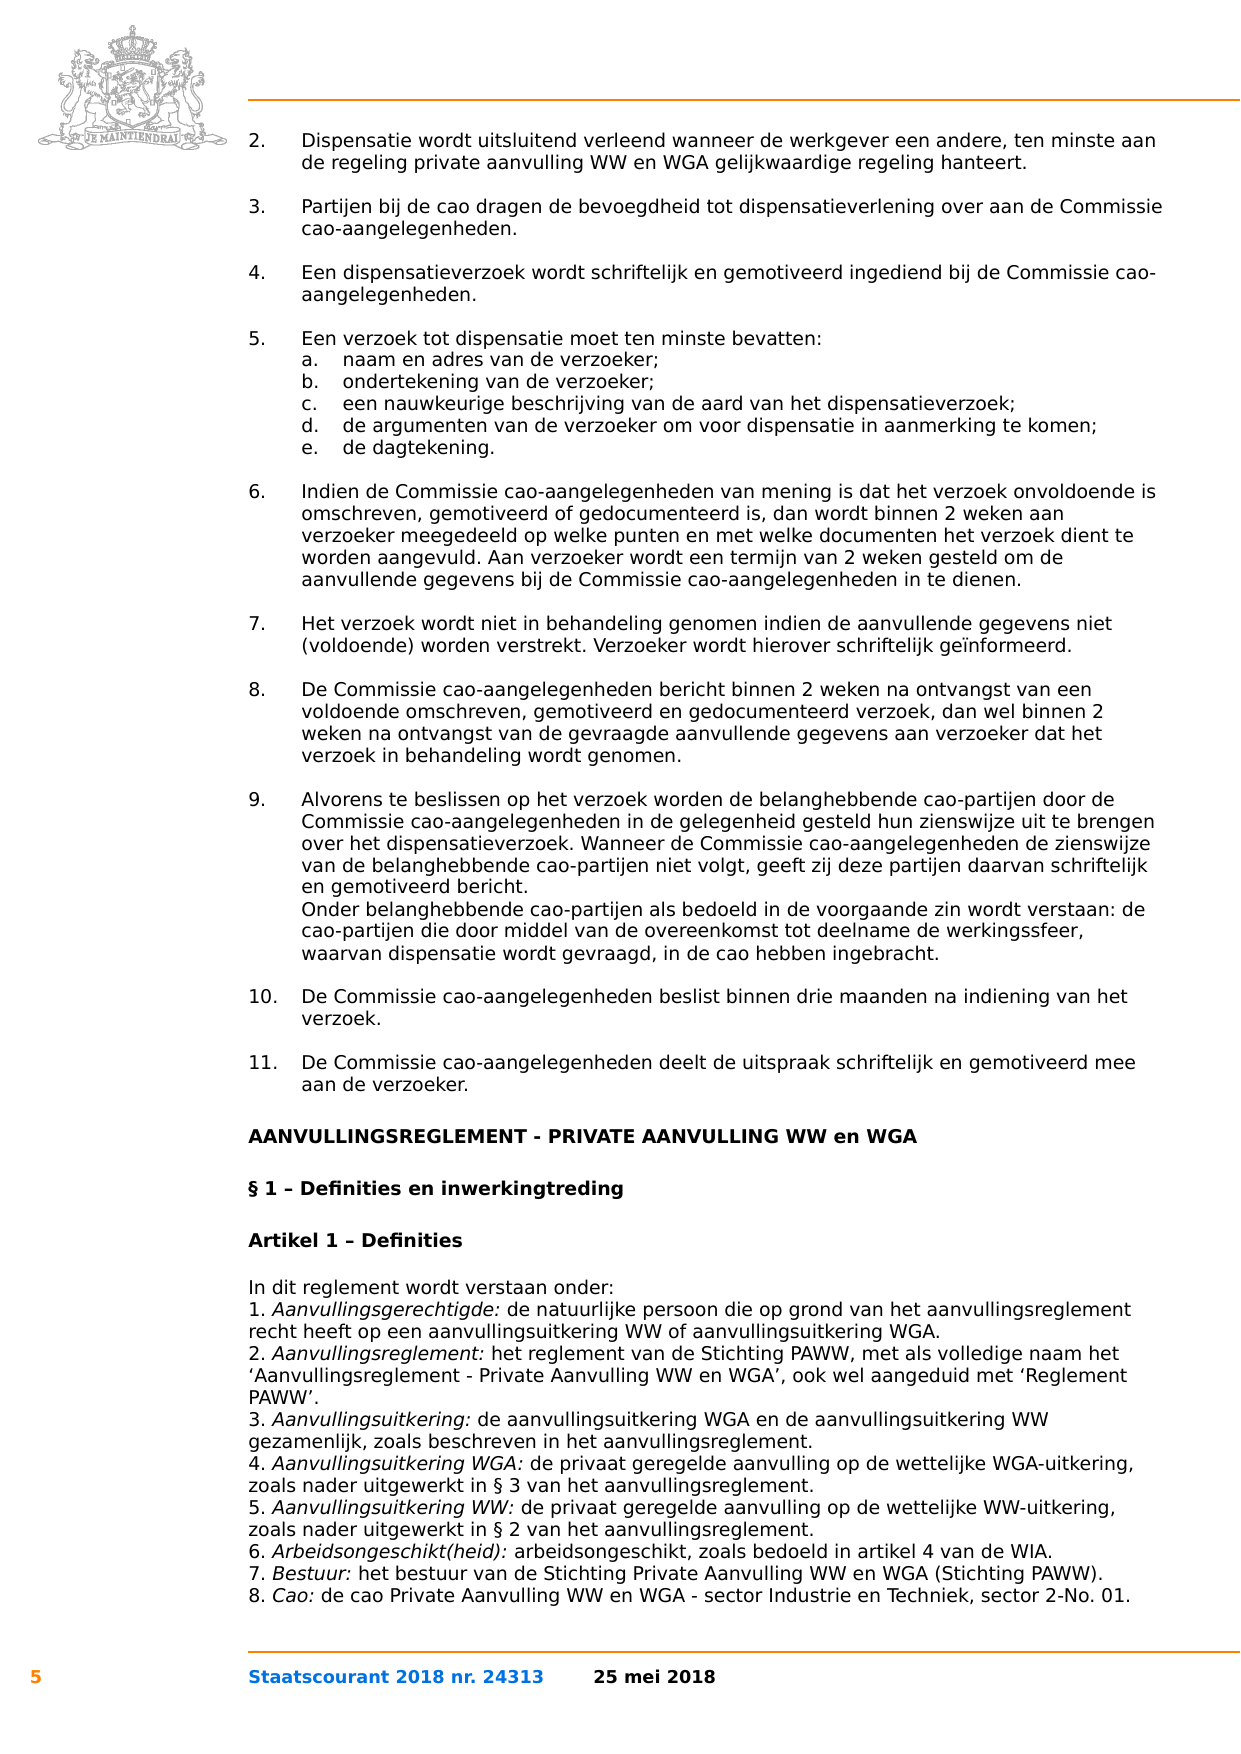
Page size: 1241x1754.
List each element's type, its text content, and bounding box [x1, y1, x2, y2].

text a. naam en adres van de verzoeker; [301, 349, 1163, 371]
picture [38, 25, 227, 150]
text 6. Indien de Commissie cao-aangelegenheden van mening is dat het verzoek onvoldoende is omschreven, gemotiveerd of gedocumenteerd is, dan wordt binnen 2 weken aan verzoeker meegedeeld op welke punten en met welke documenten het verzoek dient te worden aangevuld. Aan verzoeker wordt een termijn van 2 weken gesteld om de aanvullende gegevens bij de Commissie cao-aangelegenheden in te dienen. [248, 481, 1163, 591]
subtitle Artikel 1 – Definities [248, 1230, 1163, 1252]
text 4. Aanvullingsuitkering WGA: de privaat geregelde aanvulling op de wettelijke WGA-uitkering, zoals nader uitgewerkt in § 3 van het aanvullingsreglement. [248, 1453, 1163, 1497]
text 4. Een dispensatieverzoek wordt schriftelijk en gemotiveerd ingediend bij de Commissie cao-aangelegenheden. [248, 262, 1163, 306]
text e. de dagtekening. [301, 437, 1163, 459]
text 8. Cao: de cao Private Aanvulling WW en WGA - sector Industrie en Techniek, sector 2-No. 01. [248, 1585, 1163, 1607]
subtitle AANVULLINGSREGLEMENT - PRIVATE AANVULLING WW en WGA [248, 1126, 1163, 1148]
text c. een nauwkeurige beschrijving van de aard van het dispensatieverzoek; [301, 393, 1163, 415]
text 2. Dispensatie wordt uitsluitend verleend wanneer de werkgever een andere, ten minste aan de regeling private aanvulling WW en WGA gelijkwaardige regeling hanteert. [248, 130, 1163, 174]
text In dit reglement wordt verstaan onder: [248, 1277, 1163, 1299]
text 7. Bestuur: het bestuur van de Stichting Private Aanvulling WW en WGA (Stichting PAWW). [248, 1563, 1163, 1585]
text 1. Aanvullingsgerechtigde: de natuurlijke persoon die op grond van het aanvullingsreglement recht heeft op een aanvullingsuitkering WW of aanvullingsuitkering WGA. [248, 1299, 1163, 1343]
text 5. Aanvullingsuitkering WW: de privaat geregelde aanvulling op de wettelijke WW-uitkering, zoals nader uitgewerkt in § 2 van het aanvullingsreglement. [248, 1497, 1163, 1541]
text 7. Het verzoek wordt niet in behandeling genomen indien de aanvullende gegevens niet (voldoende) worden verstrekt. Verzoeker wordt hierover schriftelijk geïnformeerd. [248, 613, 1163, 657]
text 3. Aanvullingsuitkering: de aanvullingsuitkering WGA en de aanvullingsuitkering WW gezamenlijk, zoals beschreven in het aanvullingsreglement. [248, 1409, 1163, 1453]
text 11. De Commissie cao-aangelegenheden deelt de uitspraak schriftelijk en gemotiveerd mee aan de verzoeker. [248, 1052, 1163, 1096]
text 6. Arbeidsongeschikt(heid): arbeidsongeschikt, zoals bedoeld in artikel 4 van de WIA. [248, 1541, 1163, 1563]
text 5. Een verzoek tot dispensatie moet ten minste bevatten: [248, 327, 1163, 349]
text 10. De Commissie cao-aangelegenheden beslist binnen drie maanden na indiening van het verzoek. [248, 986, 1163, 1030]
text 2. Aanvullingsreglement: het reglement van de Stichting PAWW, met als volledige naam het ‘Aanvullingsreglement - Private Aanvulling WW en WGA’, ook wel aangeduid met ‘Reglement PAWW’. [248, 1343, 1163, 1409]
text b. ondertekening van de verzoeker; [301, 371, 1163, 393]
text 8. De Commissie cao-aangelegenheden bericht binnen 2 weken na ontvangst van een voldoende omschreven, gemotiveerd en gedocumenteerd verzoek, dan wel binnen 2 weken na ontvangst van de gevraagde aanvullende gegevens aan verzoeker dat het verzoek in behandeling wordt genomen. [248, 679, 1163, 767]
text 3. Partijen bij de cao dragen de bevoegdheid tot dispensatieverlening over aan de Commissie cao-aangelegenheden. [248, 196, 1163, 240]
text d. de argumenten van de verzoeker om voor dispensatie in aanmerking te komen; [301, 415, 1163, 437]
text 9. Alvorens te beslissen op het verzoek worden de belanghebbende cao-partijen door de Commissie cao-aangelegenheden in de gelegenheid gesteld hun zienswijze uit te brengen over het dispensatieverzoek. Wanneer de Commissie cao-aangelegenheden de zienswijze van de belanghebbende cao-partijen niet volgt, geeft zij deze partijen daarvan schriftelijk en gemotiveerd bericht. [248, 788, 1163, 898]
subtitle § 1 – Definities en inwerkingtreding [248, 1178, 1163, 1200]
text Onder belanghebbende cao-partijen als bedoeld in de voorgaande zin wordt verstaan: de cao-partijen die door middel van de overeenkomst tot deelname de werkingssfeer, waarvan dispensatie wordt gevraagd, in de cao hebben ingebracht. [301, 898, 1163, 964]
